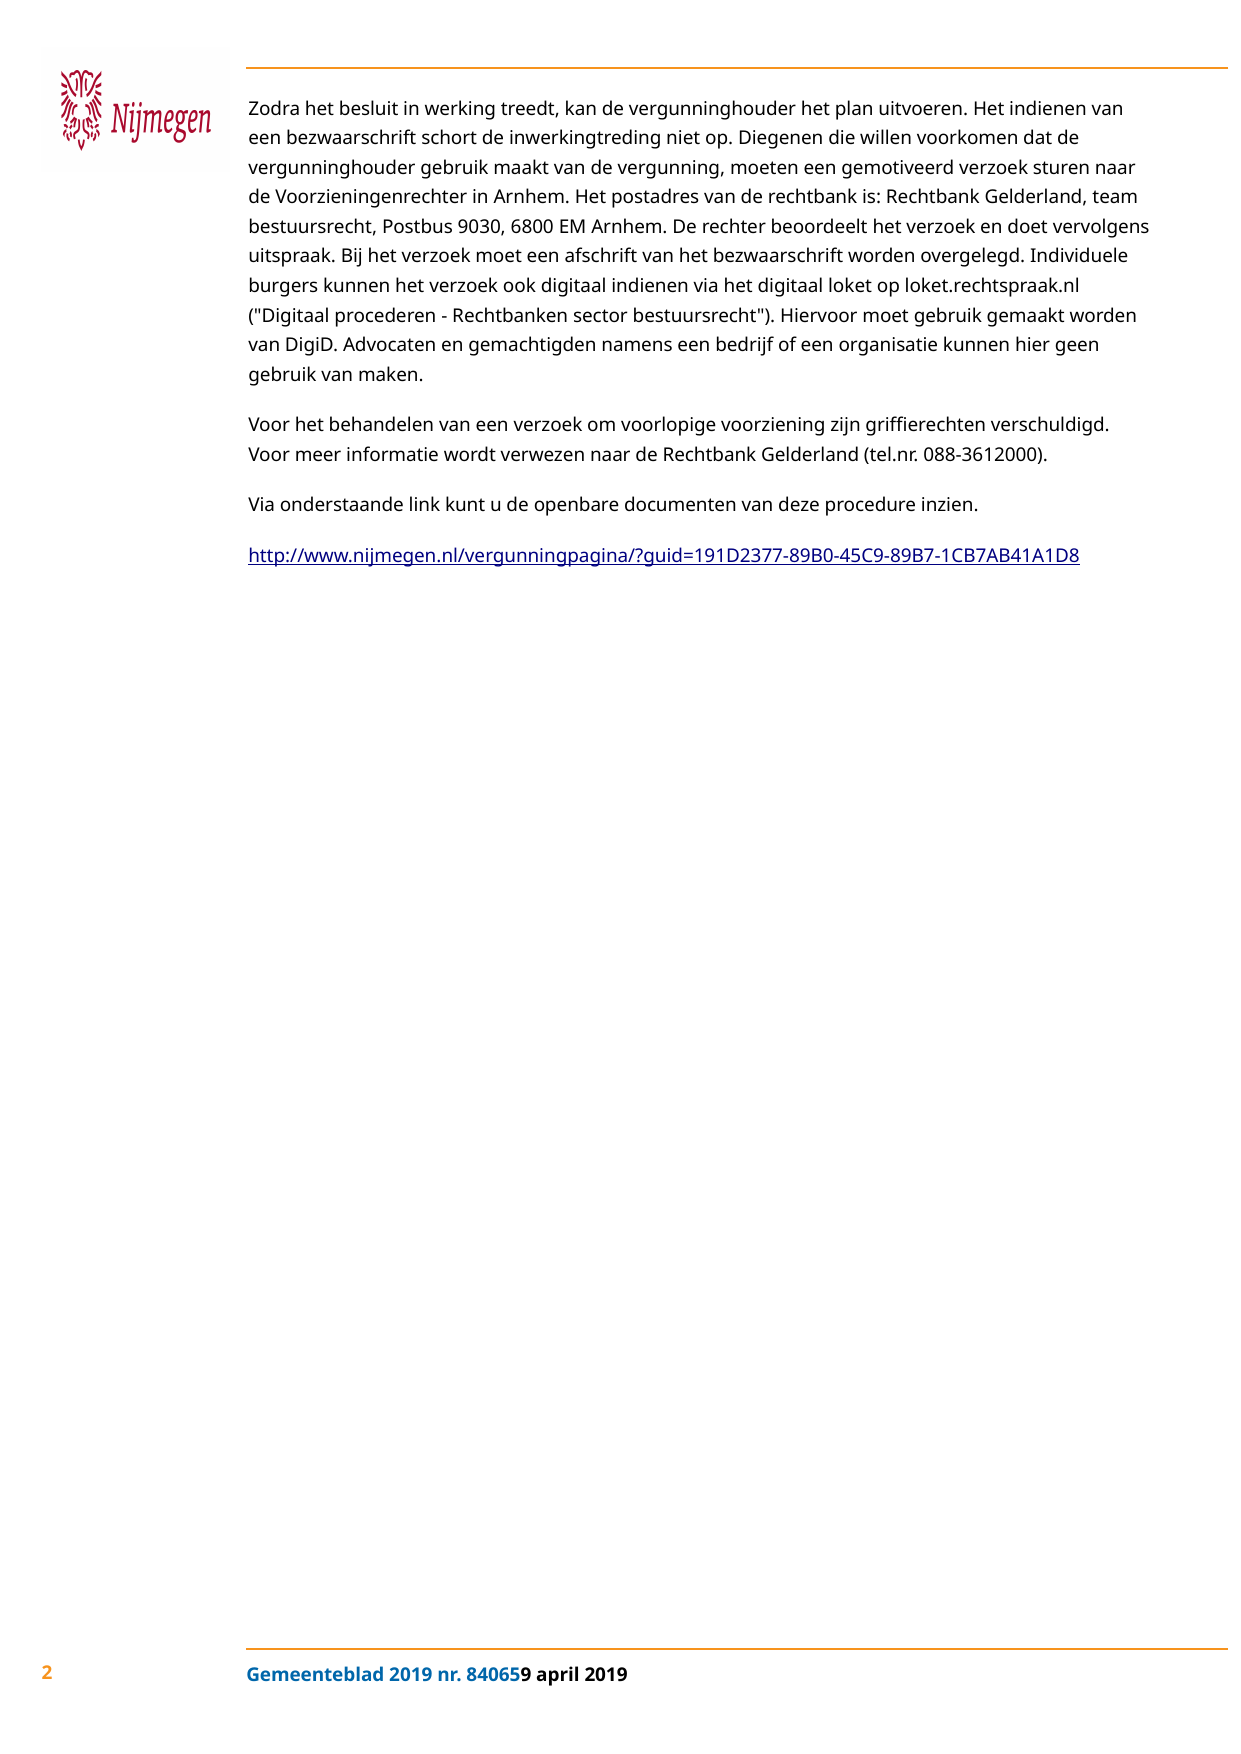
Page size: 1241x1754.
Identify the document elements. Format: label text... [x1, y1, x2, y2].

picture [41, 47, 231, 172]
text http://www.nijmegen.nl/vergunningpagina/?guid=191D2377-89B0-45C9-89B7-1CB7AB41A1D8 [248, 542, 1152, 568]
text Zodra het besluit in werking treedt, kan de vergunninghouder het plan uitvoeren. Het indienen van een bezwaarschrift schort de inwerkingtreding niet op. Diegenen die willen voorkomen dat de vergunninghouder gebruik maakt van de vergunning, moeten een gemotiveerd verzoek sturen naar de Voorzieningenrechter in Arnhem. Het postadres van de rechtbank is: Rechtbank Gelderland, team bestuursrecht, Postbus 9030, 6800 EM Arnhem. De rechter beoordeelt het verzoek en doet vervolgens uitspraak. Bij het verzoek moet een afschrift van het bezwaarschrift worden overgelegd. Individuele burgers kunnen het verzoek ook digitaal indienen via het digitaal loket op loket.rechtspraak.nl ("Digitaal procederen - Rechtbanken sector bestuursrecht"). Hiervoor moet gebruik gemaakt worden van DigiD. Advocaten en gemachtigden namens een bedrijf of een organisatie kunnen hier geen gebruik van maken. [248, 95, 1152, 387]
text Voor het behandelen van een verzoek om voorlopige voorziening zijn griffierechten verschuldigd. Voor meer informatie wordt verwezen naar de Rechtbank Gelderland (tel.nr. 088-3612000). [248, 411, 1152, 467]
text Via onderstaande link kunt u de openbare documenten van deze procedure inzien. [248, 491, 1152, 517]
